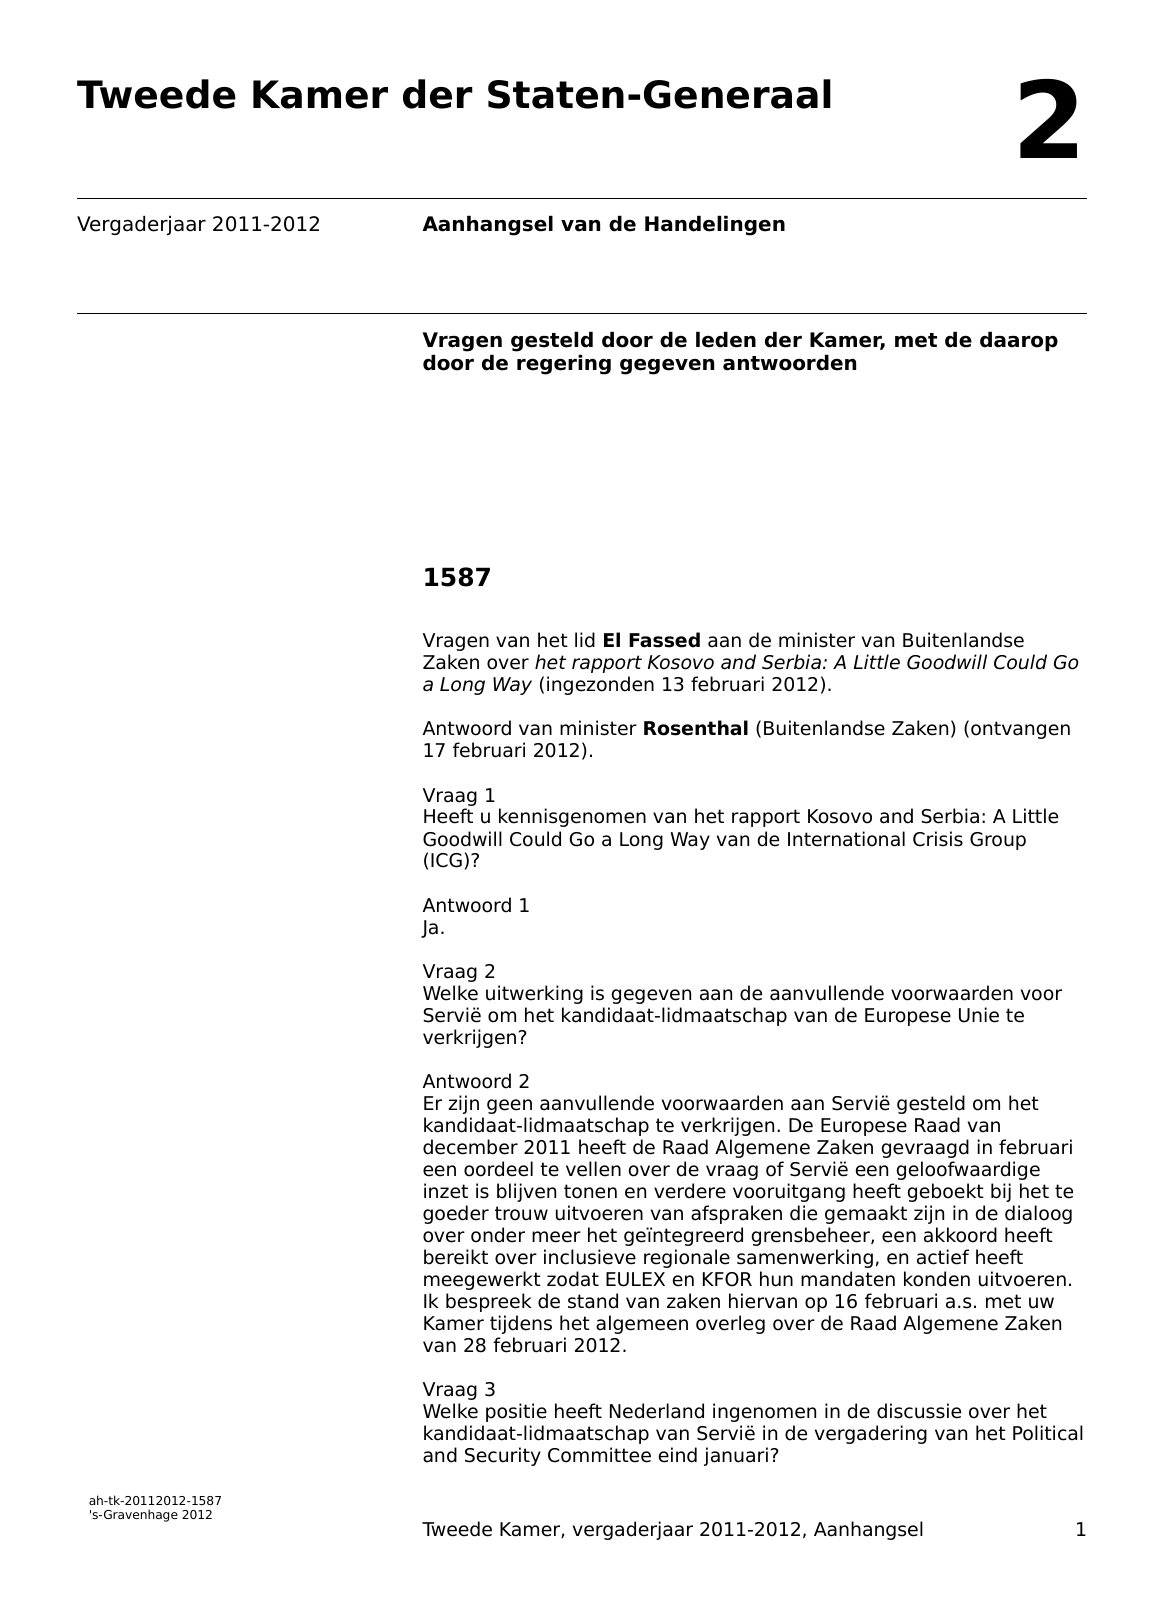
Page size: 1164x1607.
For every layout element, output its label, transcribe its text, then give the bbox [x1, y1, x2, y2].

text Vragen van het lid El Fassed aan de minister van Buitenlandse Zaken over het rapport Kosovo and Serbia: A Little Goodwill Could Go a Long Way (ingezonden 13 februari 2012). [422, 630, 1087, 696]
text Er zijn geen aanvullende voorwaarden aan Servië gesteld om het kandidaat-lidmaatschap te verkrijgen. De Europese Raad van december 2011 heeft de Raad Algemene Zaken gevraagd in februari een oordeel te vellen over de vraag of Servië een geloofwaardige inzet is blijven tonen en verdere vooruitgang heeft geboekt bij het te goeder trouw uitvoeren van afspraken die gemaakt zijn in de dialoog over onder meer het geïntegreerd grensbeheer, een akkoord heeft bereikt over inclusieve regionale samenwerking, en actief heeft meegewerkt zodat EULEX en KFOR hun mandaten konden uitvoeren. Ik bespreek de stand van zaken hiervan op 16 februari a.s. met uw Kamer tijdens het algemeen overleg over de Raad Algemene Zaken van 28 februari 2012. [422, 1093, 1087, 1357]
text Antwoord 1 [422, 894, 1087, 917]
table_cell Vergaderjaar 2011-2012 [77, 199, 422, 313]
table_header 2 [886, 59, 1087, 198]
text Vraag 1 [422, 784, 1087, 806]
text 's-Gravenhage 2012 [88, 1508, 323, 1522]
text 1587 [422, 563, 1087, 592]
table_cell [77, 314, 422, 375]
text Vraag 2 [422, 961, 1087, 983]
table_cell Vragen gesteld door de leden der Kamer, met de daarop door de regering gegeven antwoorden [422, 314, 1087, 375]
text Antwoord 2 [422, 1071, 1087, 1093]
text Welke uitwerking is gegeven aan de aanvullende voorwaarden voor Servië om het kandidaat-lidmaatschap van de Europese Unie te verkrijgen? [422, 983, 1087, 1049]
table_header Tweede Kamer der Staten-Generaal [77, 59, 886, 198]
text Ja. [422, 917, 1087, 938]
text Heeft u kennisgenomen van het rapport Kosovo and Serbia: A Little Goodwill Could Go a Long Way van de International Crisis Group (ICG)? [422, 806, 1087, 872]
text Vraag 3 [422, 1379, 1087, 1401]
table_cell Aanhangsel van de Handelingen [422, 199, 1087, 313]
text Antwoord van minister Rosenthal (Buitenlandse Zaken) (ontvangen 17 februari 2012). [422, 718, 1087, 762]
text ah-tk-20112012-1587 [88, 1494, 323, 1508]
text Welke positie heeft Nederland ingenomen in de discussie over het kandidaat-lidmaatschap van Servië in de vergadering van het Political and Security Committee eind januari? [422, 1401, 1087, 1467]
